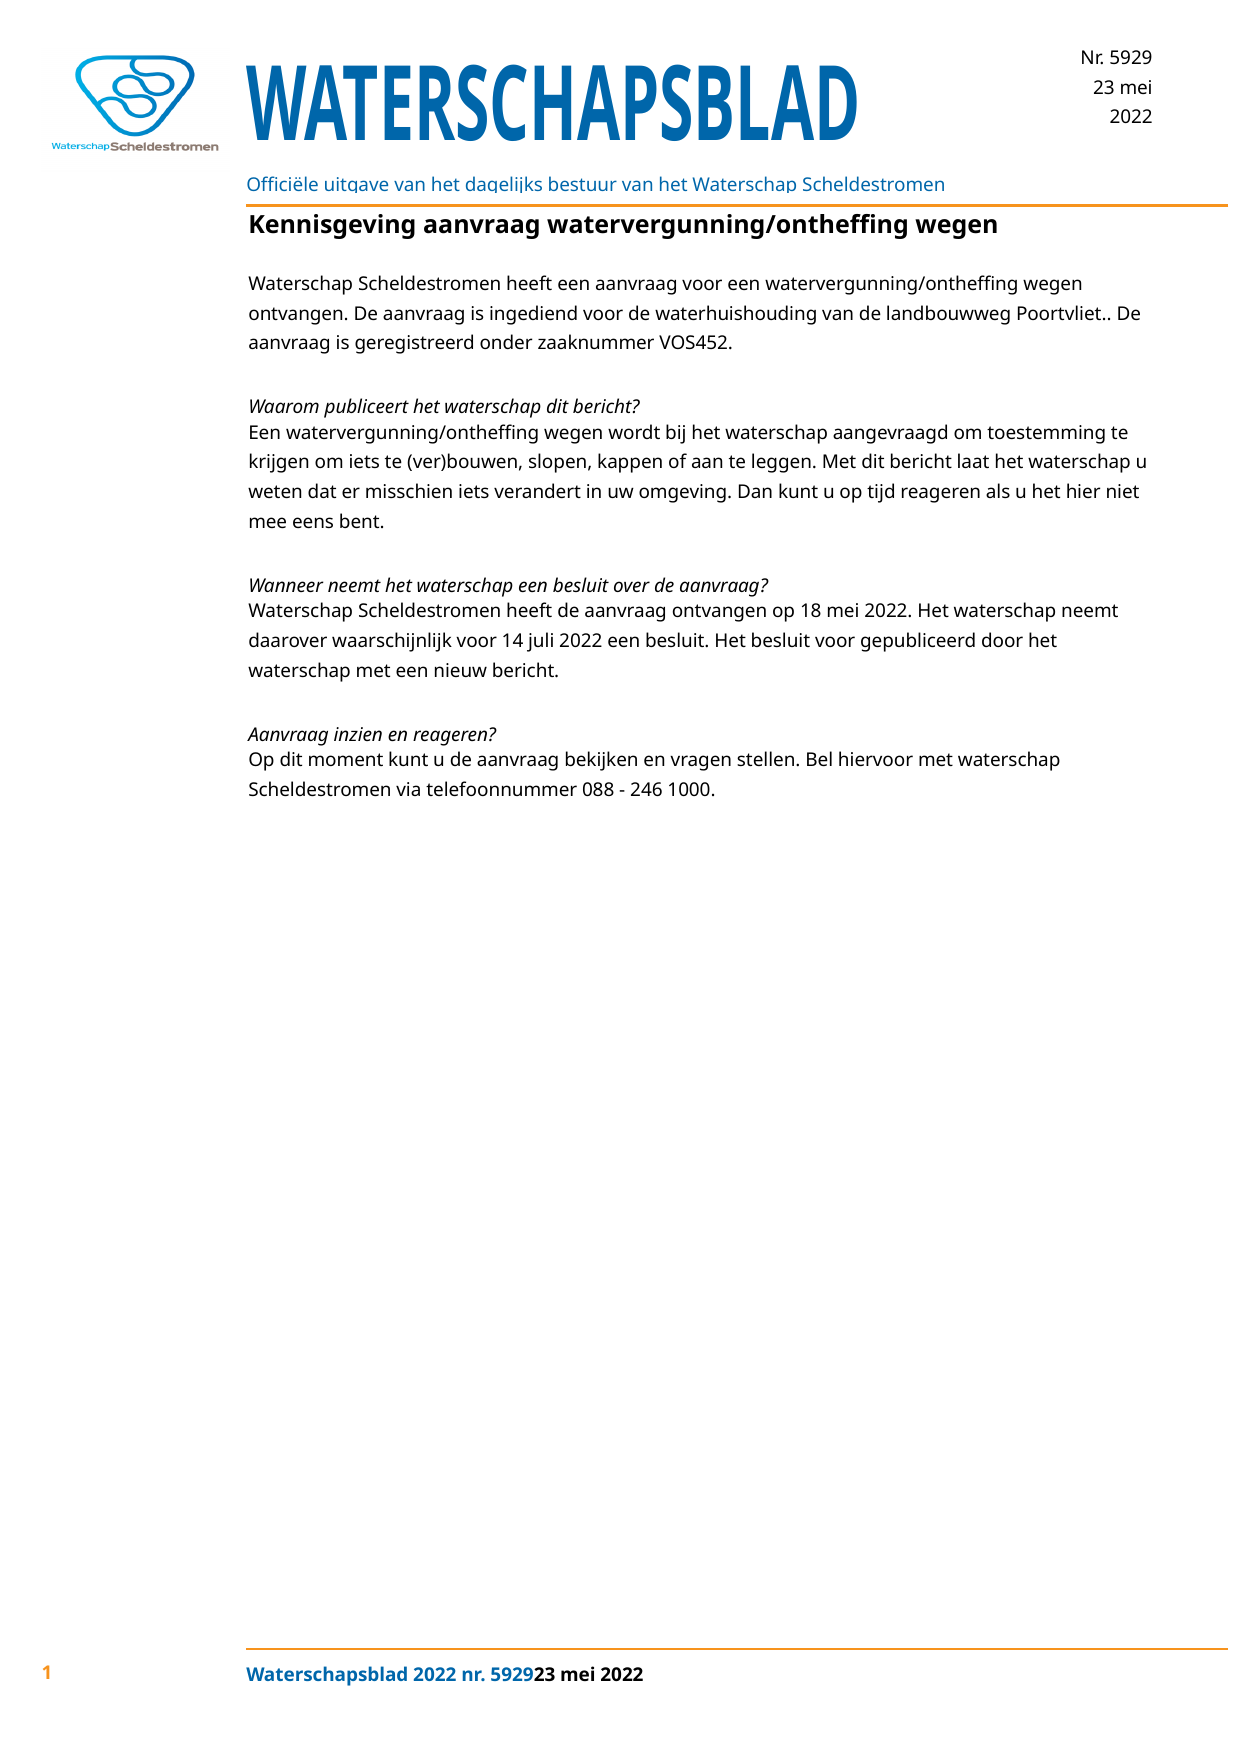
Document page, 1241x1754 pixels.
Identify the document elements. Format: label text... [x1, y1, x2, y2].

text Waterschap Scheldestromen heeft de aanvraag ontvangen op 18 mei 2022. Het waterschap neemt daarover waarschijnlijk voor 14 juli 2022 een besluit. Het besluit voor gepubliceerd door het waterschap met een nieuw bericht. [248, 598, 1152, 682]
text Wanneer neemt het waterschap een besluit over de aanvraag? [248, 572, 1152, 598]
text Op dit moment kunt u de aanvraag bekijken en vragen stellen. Bel hiervoor met waterschap Scheldestromen via telefoonnummer 088 - 246 1000. [248, 746, 1152, 802]
text Kennisgeving aanvraag watervergunning/ontheffing wegen [248, 207, 1152, 241]
text Waarom publiceert het waterschap dit bericht? [248, 393, 1152, 419]
text Waterschap Scheldestromen heeft een aanvraag voor een watervergunning/ontheffing wegen ontvangen. De aanvraag is ingediend voor de waterhuishouding van de landbouwweg Poortvliet.. De aanvraag is geregistreerd onder zaaknummer VOS452. [248, 270, 1152, 355]
text Aanvraag inzien en reageren? [248, 721, 1152, 746]
text Een watervergunning/ontheffing wegen wordt bij het waterschap aangevraagd om toestemming te krijgen om iets te (ver)bouwen, slopen, kappen of aan te leggen. Met dit bericht laat het waterschap u weten dat er misschien iets verandert in uw omgeving. Dan kunt u op tijd reageren als u het hier niet mee eens bent. [248, 419, 1152, 534]
picture [41, 47, 231, 172]
